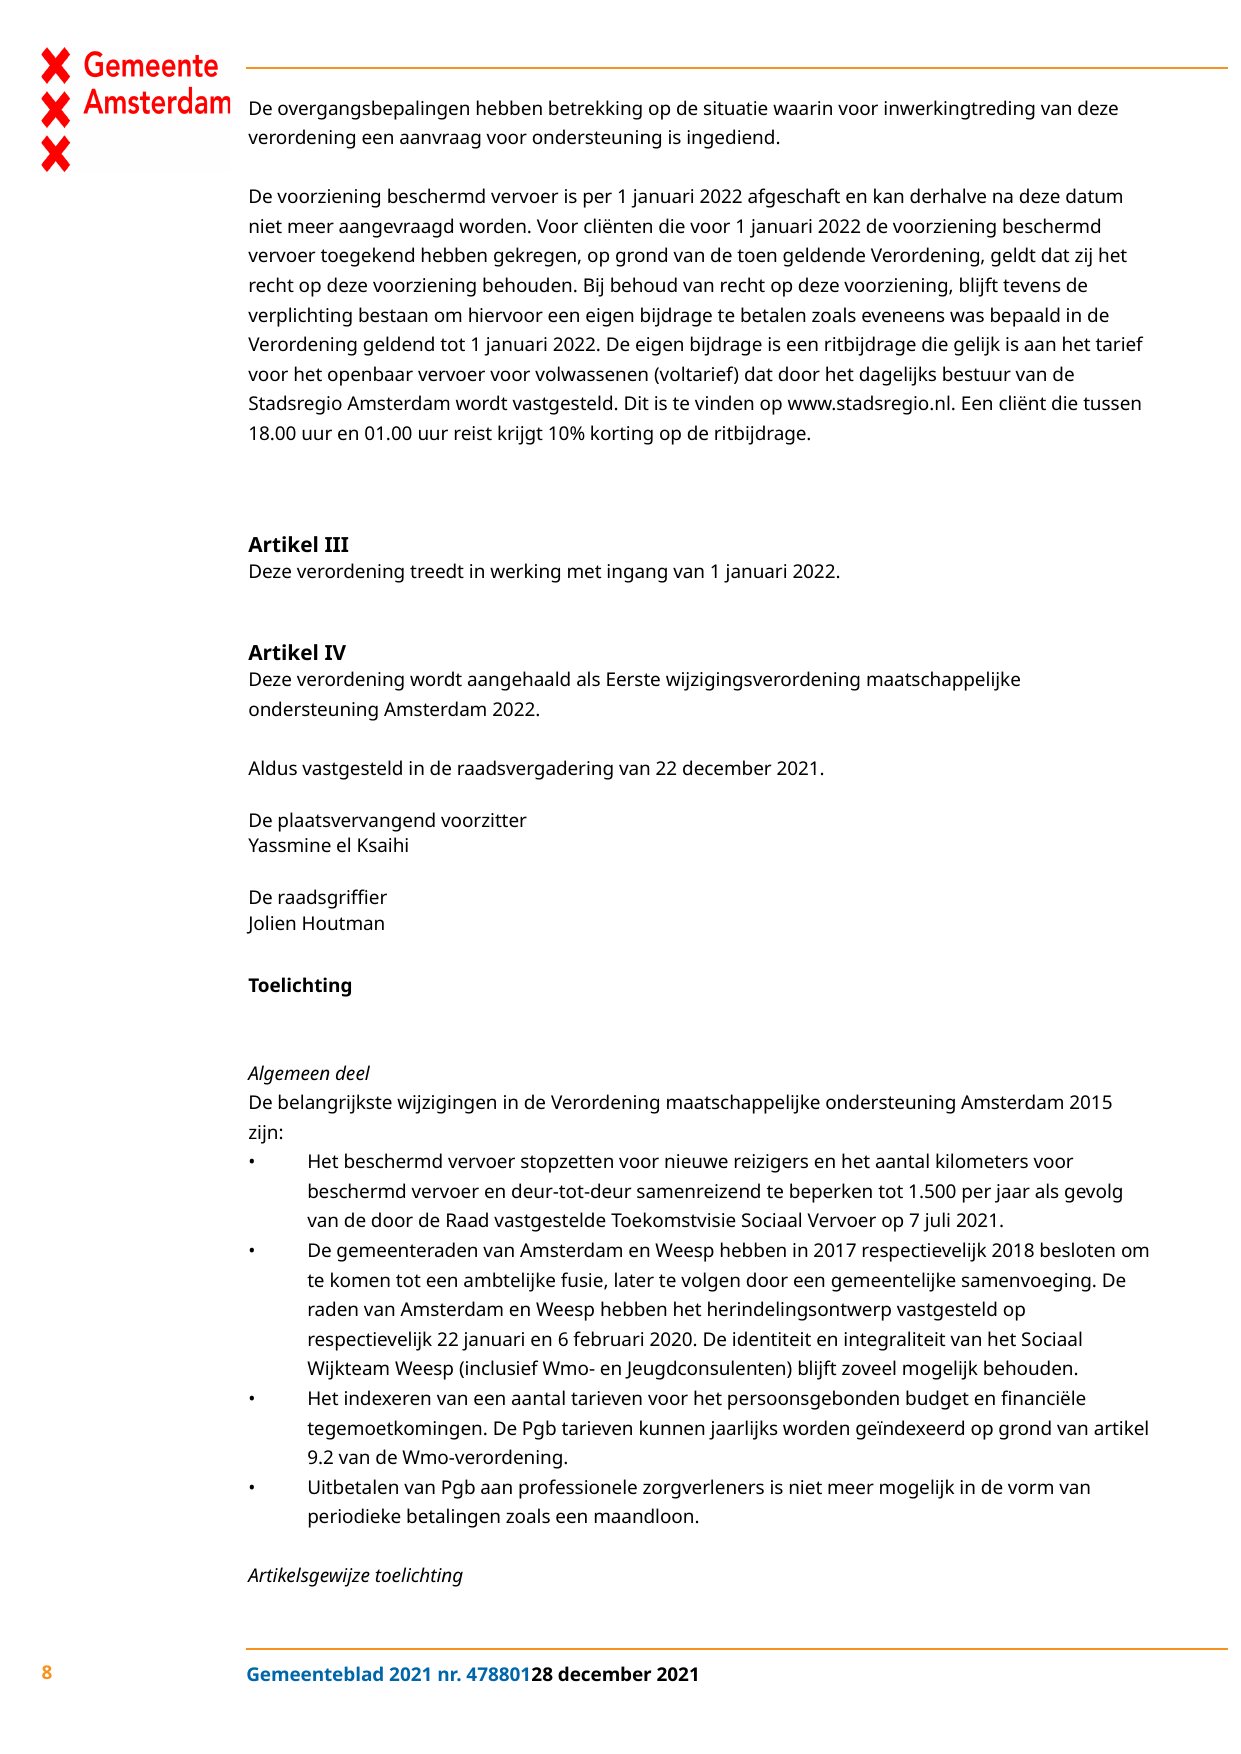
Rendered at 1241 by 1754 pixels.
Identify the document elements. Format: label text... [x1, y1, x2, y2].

text Artikel IV [248, 638, 1152, 667]
text Jolien Houtman [248, 910, 1152, 936]
list Uitbetalen van Pgb aan professionele zorgverleners is niet meer mogelijk in de vorm van periodieke betalingen zoals een maandloon. [248, 1474, 1152, 1529]
list Het beschermd vervoer stopzetten voor nieuwe reizigers en het aantal kilometers voor beschermd vervoer en deur-tot-deur samenreizend te beperken tot 1.500 per jaar als gevolg van de door de Raad vastgestelde Toekomstvisie Sociaal Vervoer op 7 juli 2021. [248, 1148, 1152, 1233]
text De plaatsvervangend voorzitter [248, 807, 1152, 833]
text Deze verordening treedt in werking met ingang van 1 januari 2022. [248, 558, 1152, 584]
text Artikelsgewijze toelichting [248, 1563, 1152, 1588]
text De belangrijkste wijzigingen in de Verordening maatschappelijke ondersteuning Amsterdam 2015 zijn: [248, 1089, 1152, 1144]
picture [41, 47, 231, 172]
list Het indexeren van een aantal tarieven voor het persoonsgebonden budget en financiële tegemoetkomingen. De Pgb tarieven kunnen jaarlijks worden geïndexeerd op grond van artikel 9.2 van de Wmo-verordening. [248, 1385, 1152, 1470]
text De overgangsbepalingen hebben betrekking op de situatie waarin voor inwerkingtreding van deze verordening een aanvraag voor ondersteuning is ingediend. [248, 95, 1152, 150]
text Toelichting [248, 961, 1152, 1001]
text Algemeen deel [248, 1060, 1152, 1085]
text Artikel III [248, 530, 1152, 558]
list De gemeenteraden van Amsterdam en Weesp hebben in 2017 respectievelijk 2018 besloten om te komen tot een ambtelijke fusie, later te volgen door een gemeentelijke samenvoeging. De raden van Amsterdam en Weesp hebben het herindelingsontwerp vastgesteld op respectievelijk 22 januari en 6 februari 2020. De identiteit en integraliteit van het Sociaal Wijkteam Weesp (inclusief Wmo- en Jeugdconsulenten) blijft zoveel mogelijk behouden. [248, 1237, 1152, 1381]
text De raadsgriffier [248, 884, 1152, 910]
text Yassmine el Ksaihi [248, 833, 1152, 858]
text Deze verordening wordt aangehaald als Eerste wijzigingsverordening maatschappelijke ondersteuning Amsterdam 2022. [248, 667, 1152, 722]
text Aldus vastgesteld in de raadsvergadering van 22 december 2021. [248, 755, 1152, 781]
text De voorziening beschermd vervoer is per 1 januari 2022 afgeschaft en kan derhalve na deze datum niet meer aangevraagd worden. Voor cliënten die voor 1 januari 2022 de voorziening beschermd vervoer toegekend hebben gekregen, op grond van de toen geldende Verordening, geldt dat zij het recht op deze voorziening behouden. Bij behoud van recht op deze voorziening, blijft tevens de verplichting bestaan om hiervoor een eigen bijdrage te betalen zoals eveneens was bepaald in de Verordening geldend tot 1 januari 2022. De eigen bijdrage is een ritbijdrage die gelijk is aan het tarief voor het openbaar vervoer voor volwassenen (voltarief) dat door het dagelijks bestuur van de Stadsregio Amsterdam wordt vastgesteld. Dit is te vinden op www.stadsregio.nl. Een cliënt die tussen 18.00 uur en 01.00 uur reist krijgt 10% korting op de ritbijdrage. [248, 183, 1152, 446]
